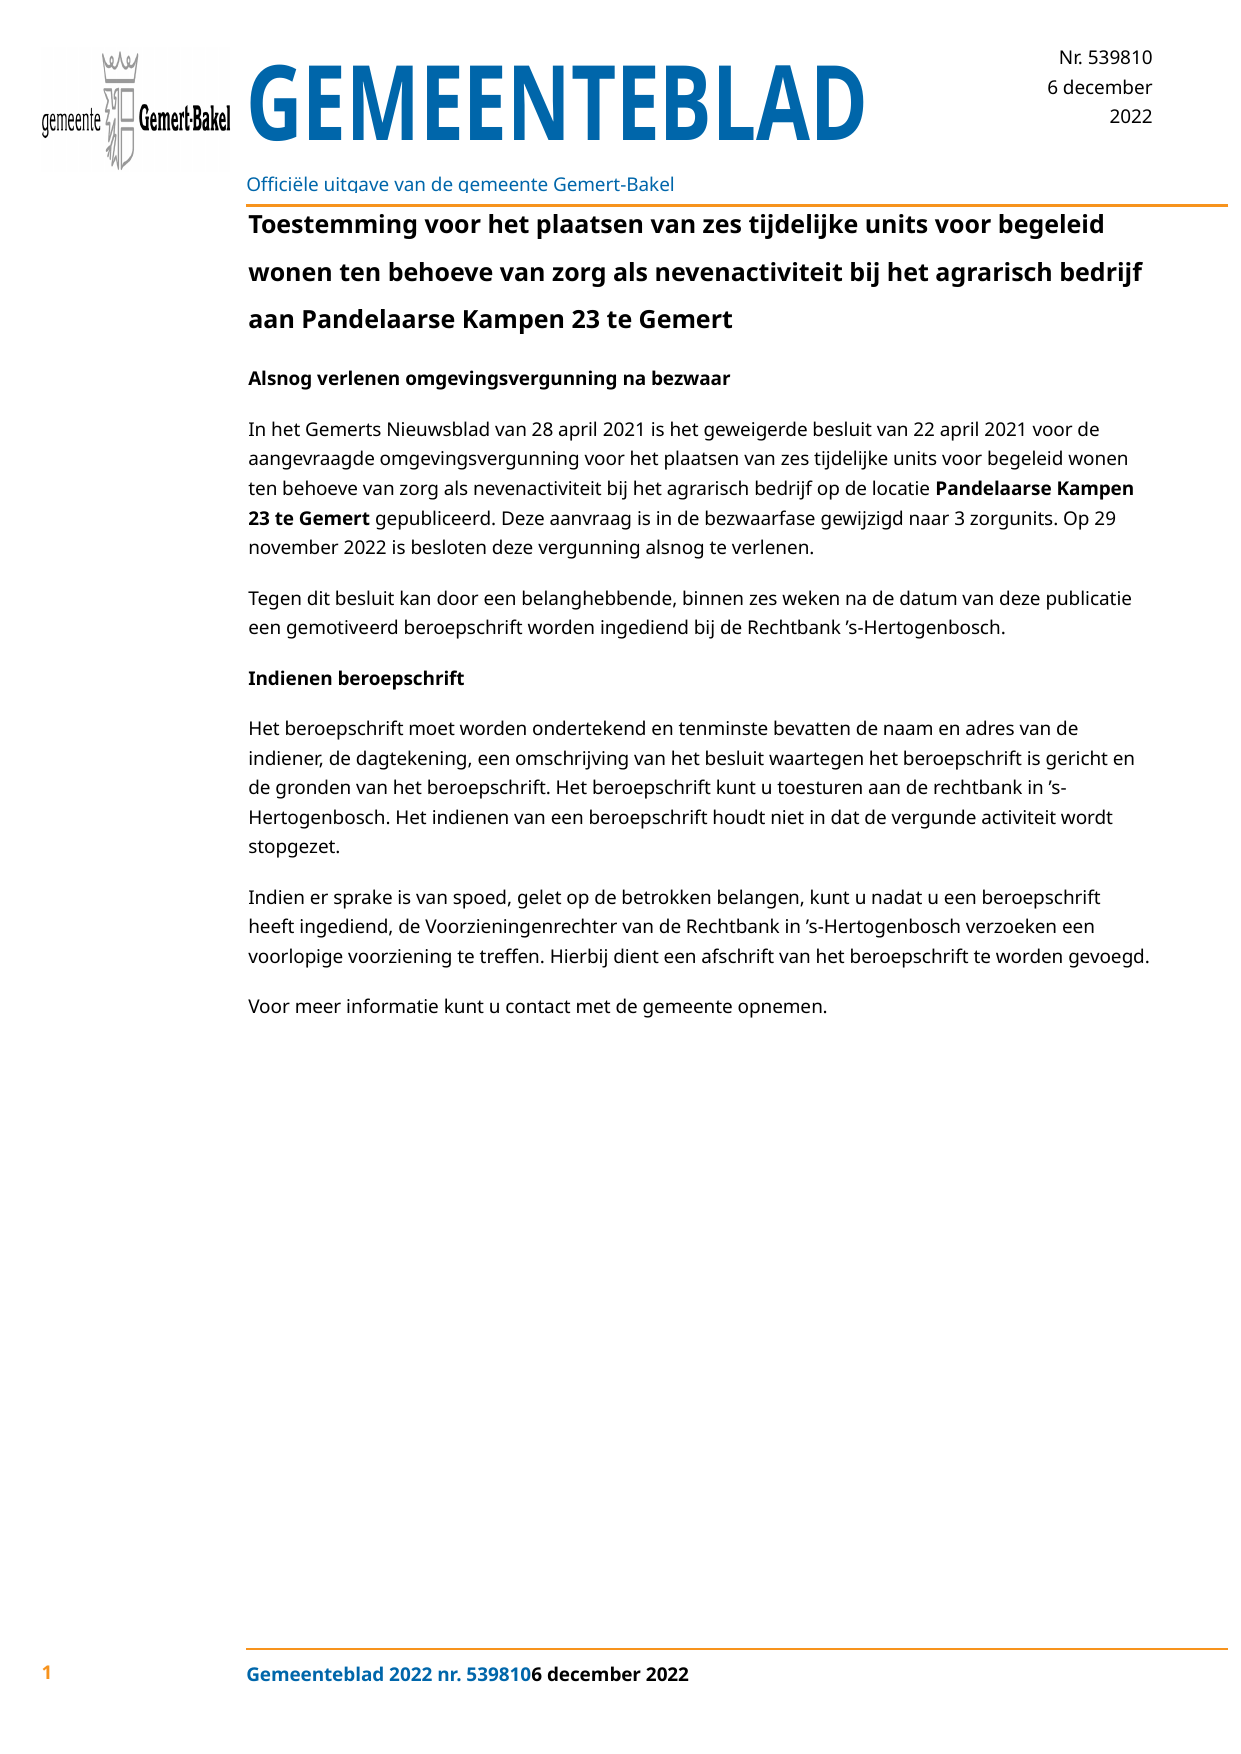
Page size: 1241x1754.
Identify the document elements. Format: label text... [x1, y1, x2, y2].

text Tegen dit besluit kan door een belanghebbende, binnen zes weken na de datum van deze publicatie een gemotiveerd beroepschrift worden ingediend bij de Rechtbank ’s-Hertogenbosch. [248, 585, 1152, 640]
text Het beroepschrift moet worden ondertekend en tenminste bevatten de naam en adres van de indiener, de dagtekening, een omschrijving van het besluit waartegen het beroepschrift is gericht en de gronden van het beroepschrift. Het beroepschrift kunt u toesturen aan de rechtbank in ’s-Hertogenbosch. Het indienen van een beroepschrift houdt niet in dat de vergunde activiteit wordt stopgezet. [248, 715, 1152, 859]
text Toestemming voor het plaatsen van zes tijdelijke units voor begeleid wonen ten behoeve van zorg als nevenactiviteit bij het agrarisch bedrijf aan Pandelaarse Kampen 23 te Gemert [248, 207, 1152, 336]
text Indien er sprake is van spoed, gelet op de betrokken belangen, kunt u nadat u een beroepschrift heeft ingediend, de Voorzieningenrechter van de Rechtbank in ’s-Hertogenbosch verzoeken een voorlopige voorziening te treffen. Hierbij dient een afschrift van het beroepschrift te worden gevoegd. [248, 884, 1152, 969]
text In het Gemerts Nieuwsblad van 28 april 2021 is het geweigerde besluit van 22 april 2021 voor de aangevraagde omgevingsvergunning voor het plaatsen van zes tijdelijke units voor begeleid wonen ten behoeve van zorg als nevenactiviteit bij het agrarisch bedrijf op de locatie Pandelaarse Kampen 23 te Gemert gepubliceerd. Deze aanvraag is in de bezwaarfase gewijzigd naar 3 zorgunits. Op 29 november 2022 is besloten deze vergunning alsnog te verlenen. [248, 416, 1152, 560]
text Voor meer informatie kunt u contact met de gemeente opnemen. [248, 993, 1152, 1019]
text Alsnog verlenen omgevingsvergunning na bezwaar [248, 366, 1152, 391]
text Indienen beroepschrift [248, 665, 1152, 690]
picture [41, 47, 231, 172]
